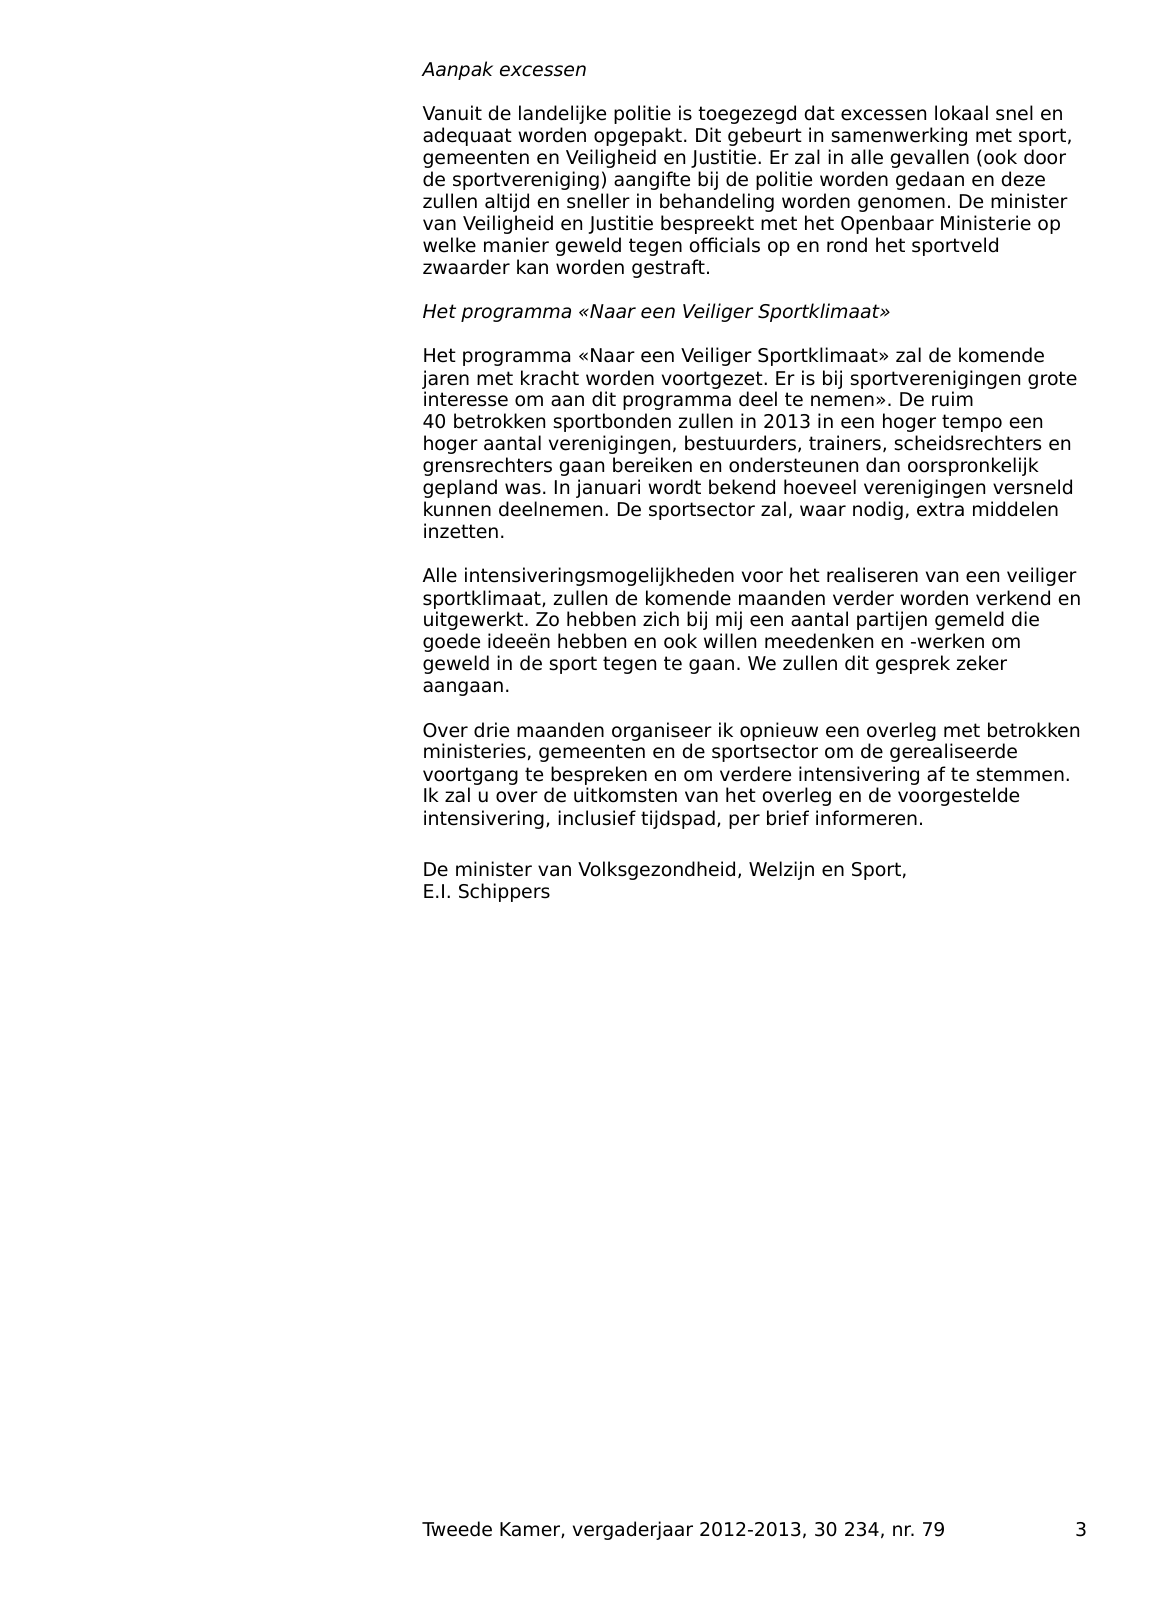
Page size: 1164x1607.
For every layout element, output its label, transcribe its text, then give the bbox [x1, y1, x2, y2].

subtitle Het programma «Naar een Veiliger Sportklimaat» [422, 301, 1087, 323]
text Het programma «Naar een Veiliger Sportklimaat» zal de komende jaren met kracht worden voortgezet. Er is bij sportverenigingen grote interesse om aan dit programma deel te nemen». De ruim 40 betrokken sportbonden zullen in 2013 in een hoger tempo een hoger aantal verenigingen, bestuurders, trainers, scheidsrechters en grensrechters gaan bereiken en ondersteunen dan oorspronkelijk gepland was. In januari wordt bekend hoeveel verenigingen versneld kunnen deelnemen. De sportsector zal, waar nodig, extra middelen inzetten. [422, 345, 1087, 543]
text Alle intensiveringsmogelijkheden voor het realiseren van een veiliger sportklimaat, zullen de komende maanden verder worden verkend en uitgewerkt. Zo hebben zich bij mij een aantal partijen gemeld die goede ideeën hebben en ook willen meedenken en -werken om geweld in de sport tegen te gaan. We zullen dit gesprek zeker aangaan. [422, 565, 1087, 697]
text De minister van Volksgezondheid, Welzijn en Sport, E.I. Schippers [422, 859, 1087, 903]
subtitle Aanpak excessen [422, 59, 1087, 81]
text Vanuit de landelijke politie is toegezegd dat excessen lokaal snel en adequaat worden opgepakt. Dit gebeurt in samenwerking met sport, gemeenten en Veiligheid en Justitie. Er zal in alle gevallen (ook door de sportvereniging) aangifte bij de politie worden gedaan en deze zullen altijd en sneller in behandeling worden genomen. De minister van Veiligheid en Justitie bespreekt met het Openbaar Ministerie op welke manier geweld tegen officials op en rond het sportveld zwaarder kan worden gestraft. [422, 103, 1087, 279]
text Over drie maanden organiseer ik opnieuw een overleg met betrokken ministeries, gemeenten en de sportsector om de gerealiseerde voortgang te bespreken en om verdere intensivering af te stemmen. Ik zal u over de uitkomsten van het overleg en de voorgestelde intensivering, inclusief tijdspad, per brief informeren. [422, 719, 1087, 829]
